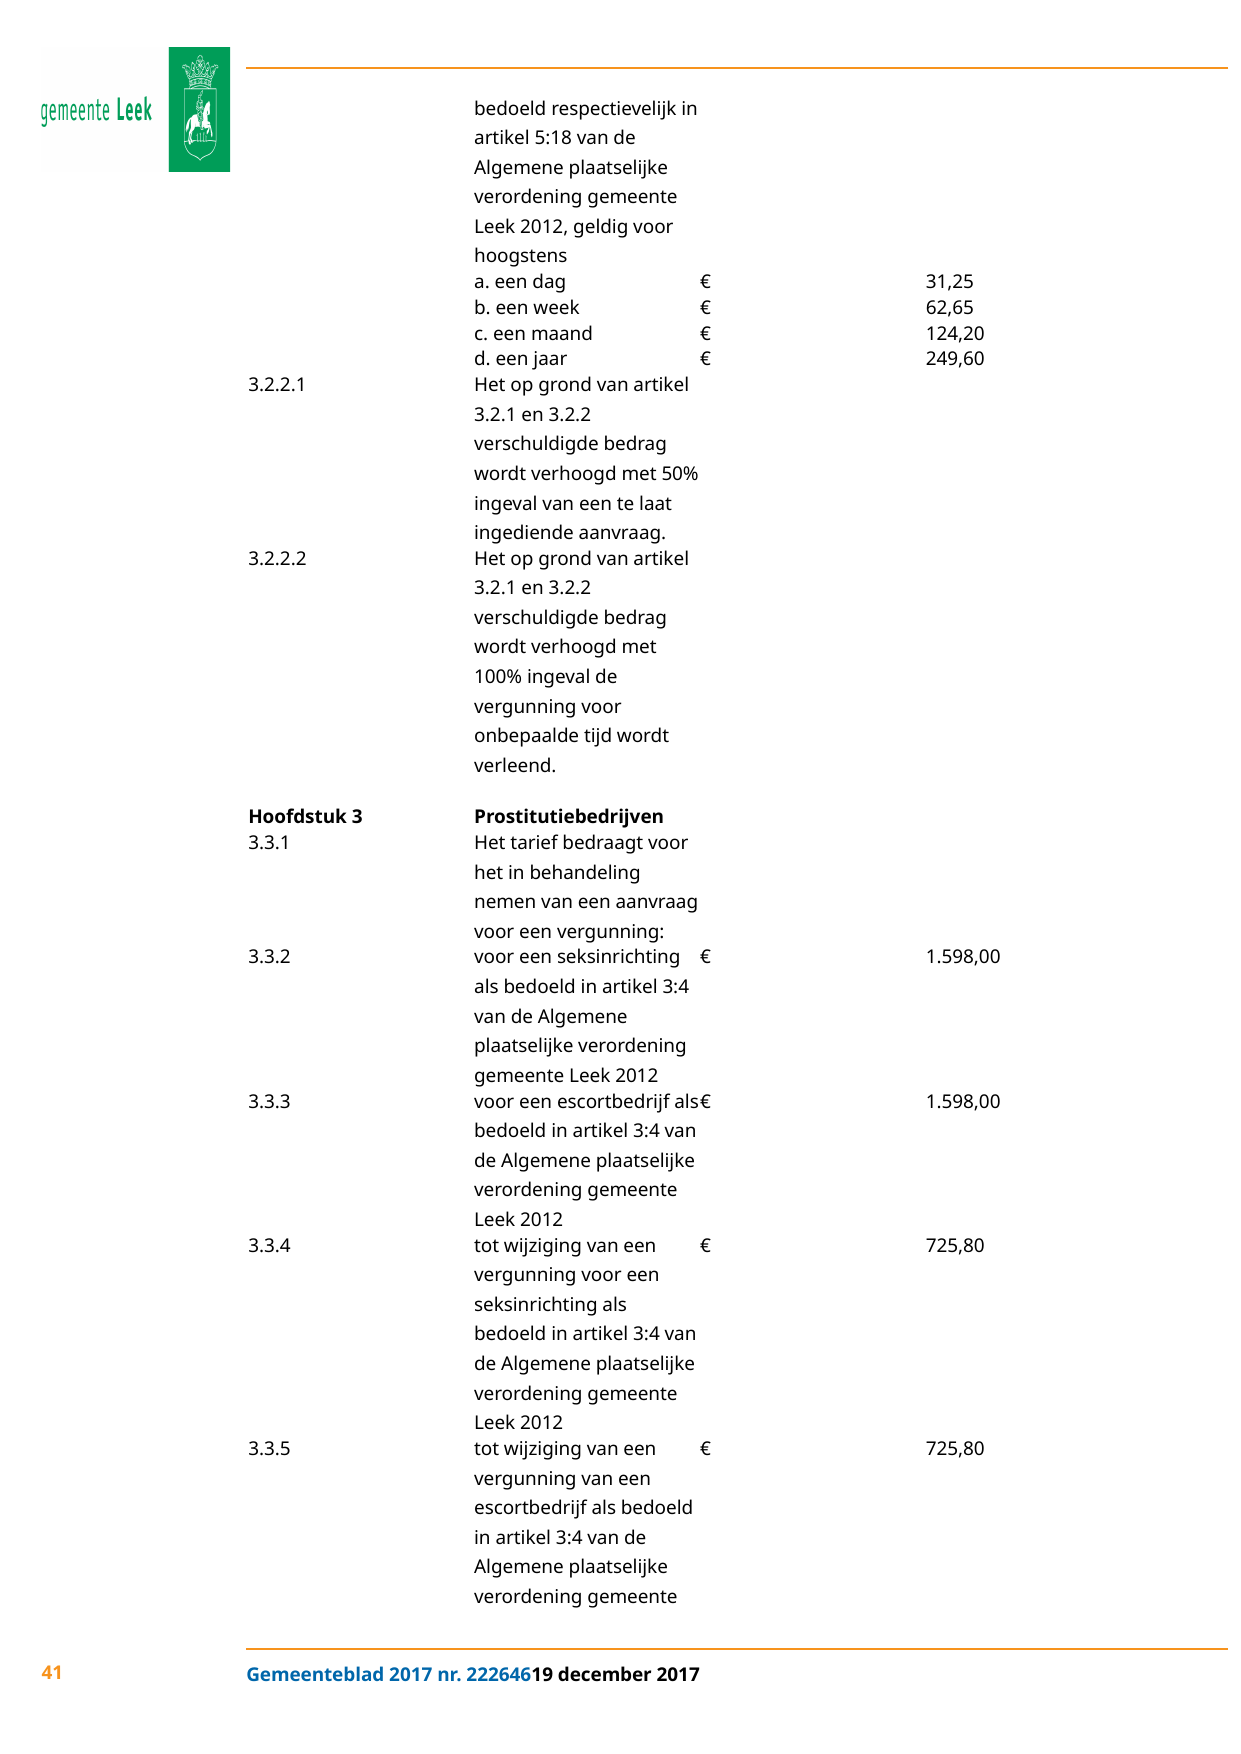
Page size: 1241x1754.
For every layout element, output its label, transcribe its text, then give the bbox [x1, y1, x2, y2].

table_cell Het op grond van artikel 3.2.1 en 3.2.2 verschuldigde bedrag wordt verhoogd met 100% ingeval de vergunning voor onbepaalde tijd wordt verleend. [474, 545, 700, 778]
table_cell € [700, 944, 926, 1088]
table_cell 124,20 [926, 320, 1152, 346]
table_cell [248, 778, 474, 803]
table_cell 3.3.5 [248, 1435, 474, 1609]
table_cell € [700, 346, 926, 371]
table_cell [926, 778, 1152, 803]
table_cell Het op grond van artikel 3.2.1 en 3.2.2 verschuldigde bedrag wordt verhoogd met 50% ingeval van een te laat ingediende aanvraag. [474, 371, 700, 545]
table_cell 3.3.4 [248, 1232, 474, 1435]
table_cell [926, 829, 1152, 944]
table_cell [248, 294, 474, 320]
table_cell [926, 371, 1152, 545]
table_cell 1.598,00 [926, 944, 1152, 1088]
table_cell € [700, 1232, 926, 1435]
table_cell [926, 804, 1152, 829]
table_cell [926, 95, 1152, 268]
table_cell bedoeld respectievelijk in artikel 5:18 van de Algemene plaatselijke verordening gemeente Leek 2012, geldig voor hoogstens [474, 95, 700, 268]
table_cell 1.598,00 [926, 1088, 1152, 1232]
table_cell 3.3.2 [248, 944, 474, 1088]
table_cell € [700, 1435, 926, 1609]
table_cell 31,25 [926, 269, 1152, 294]
table_cell voor een escortbedrijf als bedoeld in artikel 3:4 van de Algemene plaatselijke verordening gemeente Leek 2012 [474, 1088, 700, 1232]
table_cell tot wijziging van een vergunning voor een seksinrichting als bedoeld in artikel 3:4 van de Algemene plaatselijke verordening gemeente Leek 2012 [474, 1232, 700, 1435]
table_cell d. een jaar [474, 346, 700, 371]
table_cell 249,60 [926, 346, 1152, 371]
table_cell 3.3.1 [248, 829, 474, 944]
table_cell Hoofdstuk 3 [248, 804, 474, 829]
table_cell [700, 95, 926, 268]
table_cell [474, 778, 700, 803]
table_cell [700, 371, 926, 545]
table_cell b. een week [474, 294, 700, 320]
table_cell 725,80 [926, 1232, 1152, 1435]
picture [41, 47, 231, 172]
table_cell Het tarief bedraagt voor het in behandeling nemen van een aanvraag voor een vergunning: [474, 829, 700, 944]
table_cell [926, 545, 1152, 778]
table_cell [700, 545, 926, 778]
table_cell c. een maand [474, 320, 700, 346]
table_cell [248, 269, 474, 294]
table_cell [248, 346, 474, 371]
table_cell € [700, 294, 926, 320]
table_cell 725,80 [926, 1435, 1152, 1609]
table_cell 62,65 [926, 294, 1152, 320]
table_cell voor een seksinrichting als bedoeld in artikel 3:4 van de Algemene plaatselijke verordening gemeente Leek 2012 [474, 944, 700, 1088]
table_cell € [700, 1088, 926, 1232]
table_cell tot wijziging van een vergunning van een escortbedrijf als bedoeld in artikel 3:4 van de Algemene plaatselijke verordening gemeente [474, 1435, 700, 1609]
table_cell a. een dag [474, 269, 700, 294]
table_cell [700, 778, 926, 803]
table_cell [700, 804, 926, 829]
table_cell 3.2.2.2 [248, 545, 474, 778]
table_cell € [700, 269, 926, 294]
table_cell € [700, 320, 926, 346]
table_cell [248, 95, 474, 268]
table_cell 3.2.2.1 [248, 371, 474, 545]
table_cell 3.3.3 [248, 1088, 474, 1232]
table_cell [700, 829, 926, 944]
table_cell Prostitutiebedrijven [474, 804, 700, 829]
table_cell [248, 320, 474, 346]
